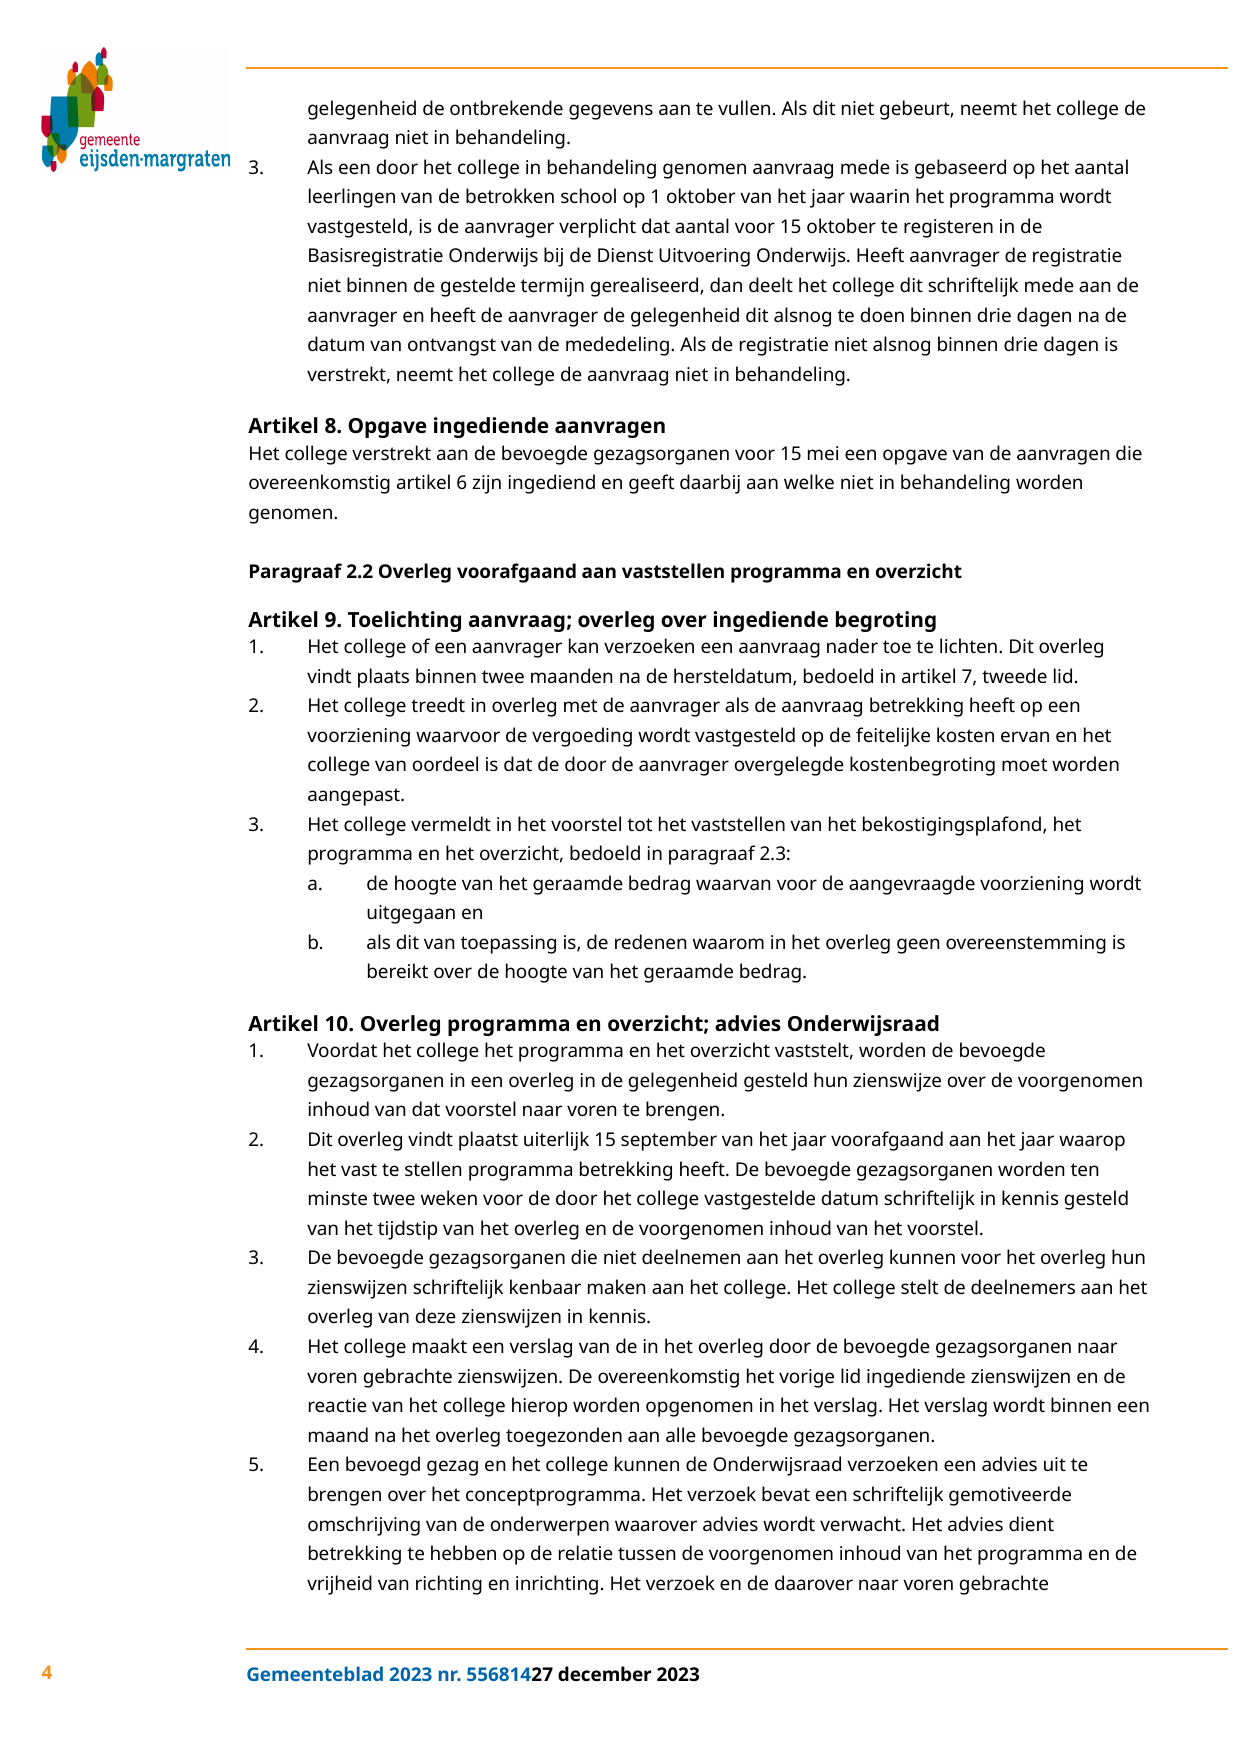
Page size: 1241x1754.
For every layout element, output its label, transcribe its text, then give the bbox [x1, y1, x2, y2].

text Het college verstrekt aan de bevoegde gezagsorganen voor 15 mei een opgave van de aanvragen die overeenkomstig artikel 6 zijn ingediend en geeft daarbij aan welke niet in behandeling worden genomen. [248, 440, 1152, 525]
list Het college maakt een verslag van de in het overleg door de bevoegde gezagsorganen naar voren gebrachte zienswijzen. De overeenkomstig het vorige lid ingediende zienswijzen en de reactie van het college hierop worden opgenomen in het verslag. Het verslag wordt binnen een maand na het overleg toegezonden aan alle bevoegde gezagsorganen. [248, 1333, 1152, 1448]
list als dit van toepassing is, de redenen waarom in het overleg geen overeenstemming is bereikt over de hoogte van het geraamde bedrag. [307, 929, 1152, 984]
list de hoogte van het geraamde bedrag waarvan voor de aangevraagde voorziening wordt uitgegaan en [307, 870, 1152, 925]
list Een bevoegd gezag en het college kunnen de Onderwijsraad verzoeken een advies uit te brengen over het conceptprogramma. Het verzoek bevat een schriftelijk gemotiveerde omschrijving van de onderwerpen waarover advies wordt verwacht. Het advies dient betrekking te hebben op de relatie tussen de voorgenomen inhoud van het programma en de vrijheid van richting en inrichting. Het verzoek en de daarover naar voren gebrachte [248, 1452, 1152, 1596]
list Het college treedt in overleg met de aanvrager als de aanvraag betrekking heeft op een voorziening waarvoor de vergoeding wordt vastgesteld op de feitelijke kosten ervan en het college van oordeel is dat de door de aanvrager overgelegde kostenbegroting moet worden aangepast. [248, 692, 1152, 807]
list De bevoegde gezagsorganen die niet deelnemen aan het overleg kunnen voor het overleg hun zienswijzen schriftelijk kenbaar maken aan het college. Het college stelt de deelnemers aan het overleg van deze zienswijzen in kennis. [248, 1244, 1152, 1329]
text Paragraaf 2.2 Overleg voorafgaand aan vaststellen programma en overzicht [248, 558, 1152, 584]
list Als een door het college in behandeling genomen aanvraag mede is gebaseerd op het aantal leerlingen van de betrokken school op 1 oktober van het jaar waarin het programma wordt vastgesteld, is de aanvrager verplicht dat aantal voor 15 oktober te registeren in de Basisregistratie Onderwijs bij de Dienst Uitvoering Onderwijs. Heeft aanvrager de registratie niet binnen de gestelde termijn gerealiseerd, dan deelt het college dit schriftelijk mede aan de aanvrager en heeft de aanvrager de gelegenheid dit alsnog te doen binnen drie dagen na de datum van ontvangst van de mededeling. Als de registratie niet alsnog binnen drie dagen is verstrekt, neemt het college de aanvraag niet in behandeling. [248, 154, 1152, 387]
list Dit overleg vindt plaatst uiterlijk 15 september van het jaar voorafgaand aan het jaar waarop het vast te stellen programma betrekking heeft. De bevoegde gezagsorganen worden ten minste twee weken voor de door het college vastgestelde datum schriftelijk in kennis gesteld van het tijdstip van het overleg en de voorgenomen inhoud van het voorstel. [248, 1126, 1152, 1241]
list Voordat het college het programma en het overzicht vaststelt, worden de bevoegde gezagsorganen in een overleg in de gelegenheid gesteld hun zienswijze over de voorgenomen inhoud van dat voorstel naar voren te brengen. [248, 1037, 1152, 1122]
text Artikel 10. Overleg programma en overzicht; advies Onderwijsraad [248, 1009, 1152, 1037]
list Het college of een aanvrager kan verzoeken een aanvraag nader toe te lichten. Dit overleg vindt plaats binnen twee maanden na de hersteldatum, bedoeld in artikel 7, tweede lid. [248, 633, 1152, 688]
list gelegenheid de ontbrekende gegevens aan te vullen. Als dit niet gebeurt, neemt het college de aanvraag niet in behandeling. [248, 95, 1152, 150]
text Artikel 8. Opgave ingediende aanvragen [248, 411, 1152, 440]
text Artikel 9. Toelichting aanvraag; overleg over ingediende begroting [248, 605, 1152, 633]
list Het college vermeldt in het voorstel tot het vaststellen van het bekostigingsplafond, het programma en het overzicht, bedoeld in paragraaf 2.3: [248, 811, 1152, 866]
picture [41, 47, 231, 172]
